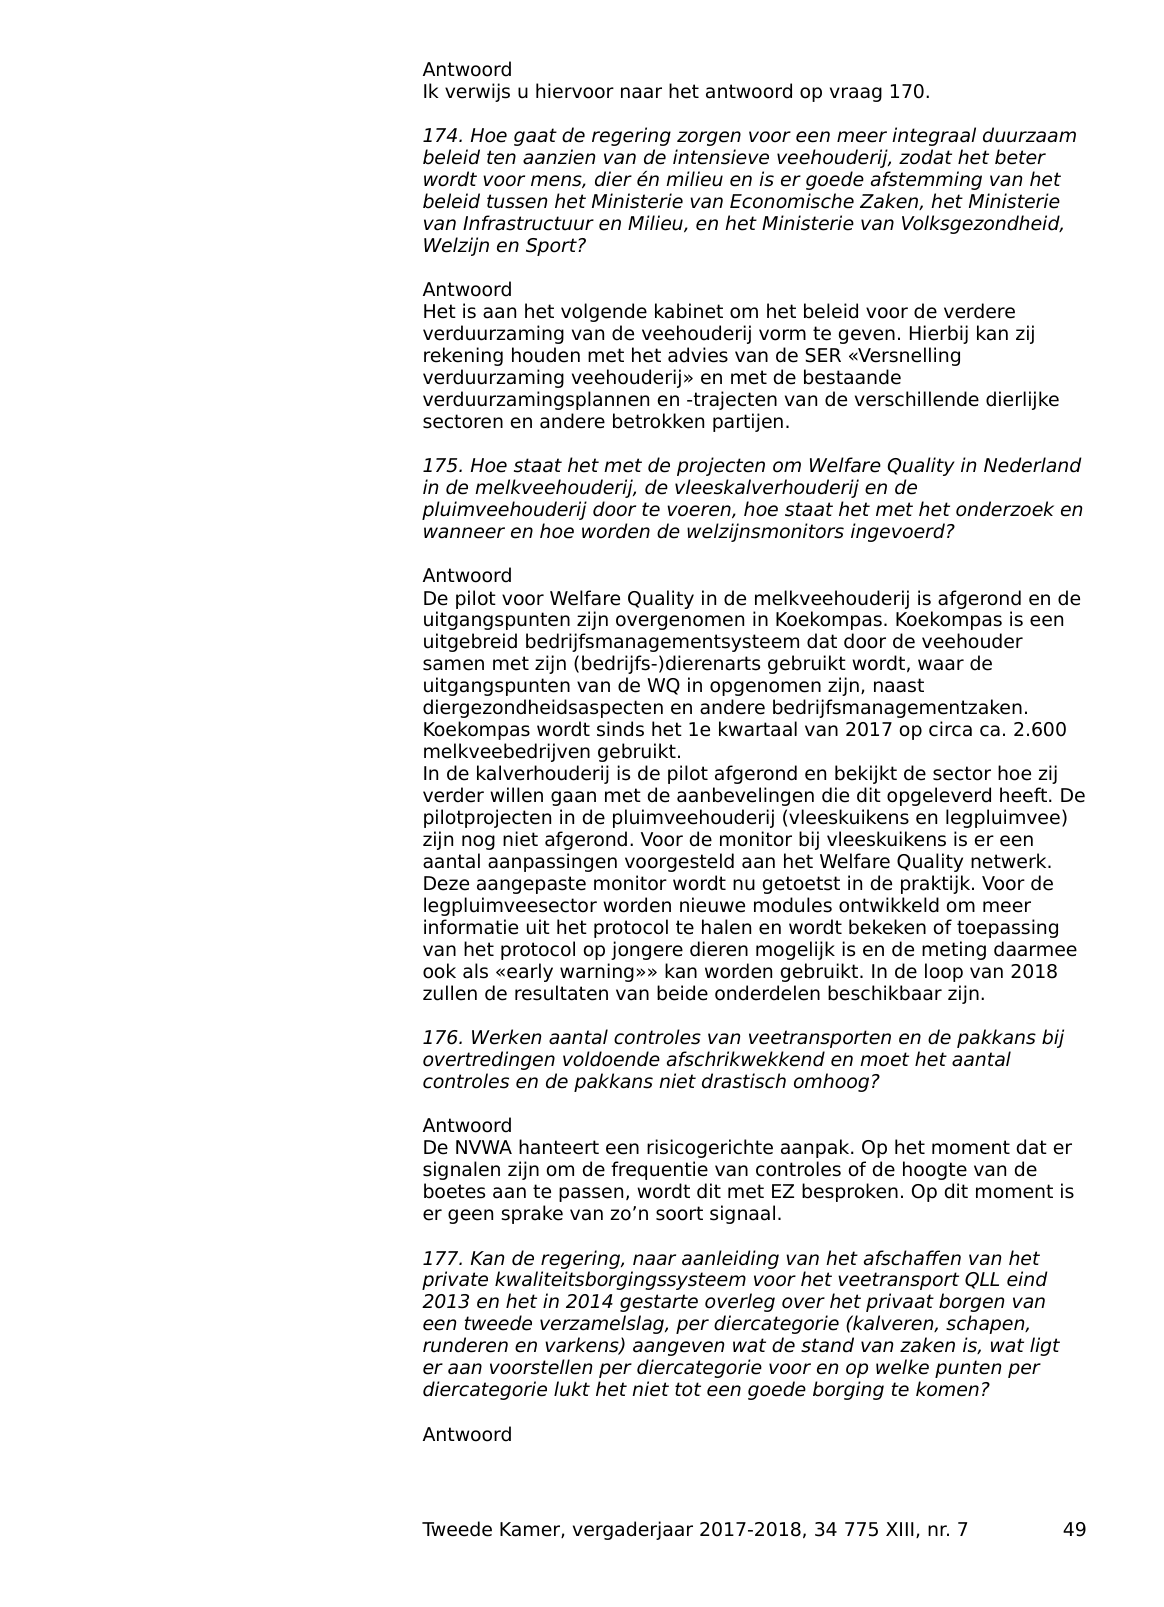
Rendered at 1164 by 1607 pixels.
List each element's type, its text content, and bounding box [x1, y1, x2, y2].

text Antwoord [422, 279, 1087, 301]
text Het is aan het volgende kabinet om het beleid voor de verdere verduurzaming van de veehouderij vorm te geven. Hierbij kan zij rekening houden met het advies van de SER «Versnelling verduurzaming veehouderij» en met de bestaande verduurzamingsplannen en -trajecten van de verschillende dierlijke sectoren en andere betrokken partijen. [422, 301, 1087, 433]
text Antwoord [422, 59, 1087, 81]
text Antwoord [422, 1423, 1087, 1445]
text 174. Hoe gaat de regering zorgen voor een meer integraal duurzaam beleid ten aanzien van de intensieve veehouderij, zodat het beter wordt voor mens, dier én milieu en is er goede afstemming van het beleid tussen het Ministerie van Economische Zaken, het Ministerie van Infrastructuur en Milieu, en het Ministerie van Volksgezondheid, Welzijn en Sport? [422, 125, 1087, 257]
text De NVWA hanteert een risicogerichte aanpak. Op het moment dat er signalen zijn om de frequentie van controles of de hoogte van de boetes aan te passen, wordt dit met EZ besproken. Op dit moment is er geen sprake van zo’n soort signaal. [422, 1137, 1087, 1225]
text Antwoord [422, 1115, 1087, 1137]
text 177. Kan de regering, naar aanleiding van het afschaffen van het private kwaliteitsborgingssysteem voor het veetransport QLL eind 2013 en het in 2014 gestarte overleg over het privaat borgen van een tweede verzamelslag, per diercategorie (kalveren, schapen, runderen en varkens) aangeven wat de stand van zaken is, wat ligt er aan voorstellen per diercategorie voor en op welke punten per diercategorie lukt het niet tot een goede borging te komen? [422, 1247, 1087, 1401]
text 176. Werken aantal controles van veetransporten en de pakkans bij overtredingen voldoende afschrikwekkend en moet het aantal controles en de pakkans niet drastisch omhoog? [422, 1027, 1087, 1093]
text De pilot voor Welfare Quality in de melkveehouderij is afgerond en de uitgangspunten zijn overgenomen in Koekompas. Koekompas is een uitgebreid bedrijfsmanagementsysteem dat door de veehouder samen met zijn (bedrijfs-)dierenarts gebruikt wordt, waar de uitgangspunten van de WQ in opgenomen zijn, naast diergezondheidsaspecten en andere bedrijfsmanagementzaken. Koekompas wordt sinds het 1e kwartaal van 2017 op circa ca. 2.600 melkveebedrijven gebruikt. [422, 587, 1087, 763]
text Antwoord [422, 565, 1087, 587]
text 175. Hoe staat het met de projecten om Welfare Quality in Nederland in de melkveehouderij, de vleeskalverhouderij en de pluimveehouderij door te voeren, hoe staat het met het onderzoek en wanneer en hoe worden de welzijnsmonitors ingevoerd? [422, 455, 1087, 543]
text In de kalverhouderij is de pilot afgerond en bekijkt de sector hoe zij verder willen gaan met de aanbevelingen die dit opgeleverd heeft. De pilotprojecten in de pluimveehouderij (vleeskuikens en legpluimvee) zijn nog niet afgerond. Voor de monitor bij vleeskuikens is er een aantal aanpassingen voorgesteld aan het Welfare Quality netwerk. Deze aangepaste monitor wordt nu getoetst in de praktijk. Voor de legpluimveesector worden nieuwe modules ontwikkeld om meer informatie uit het protocol te halen en wordt bekeken of toepassing van het protocol op jongere dieren mogelijk is en de meting daarmee ook als «early warning»» kan worden gebruikt. In de loop van 2018 zullen de resultaten van beide onderdelen beschikbaar zijn. [422, 763, 1087, 1005]
text Ik verwijs u hiervoor naar het antwoord op vraag 170. [422, 81, 1087, 103]
